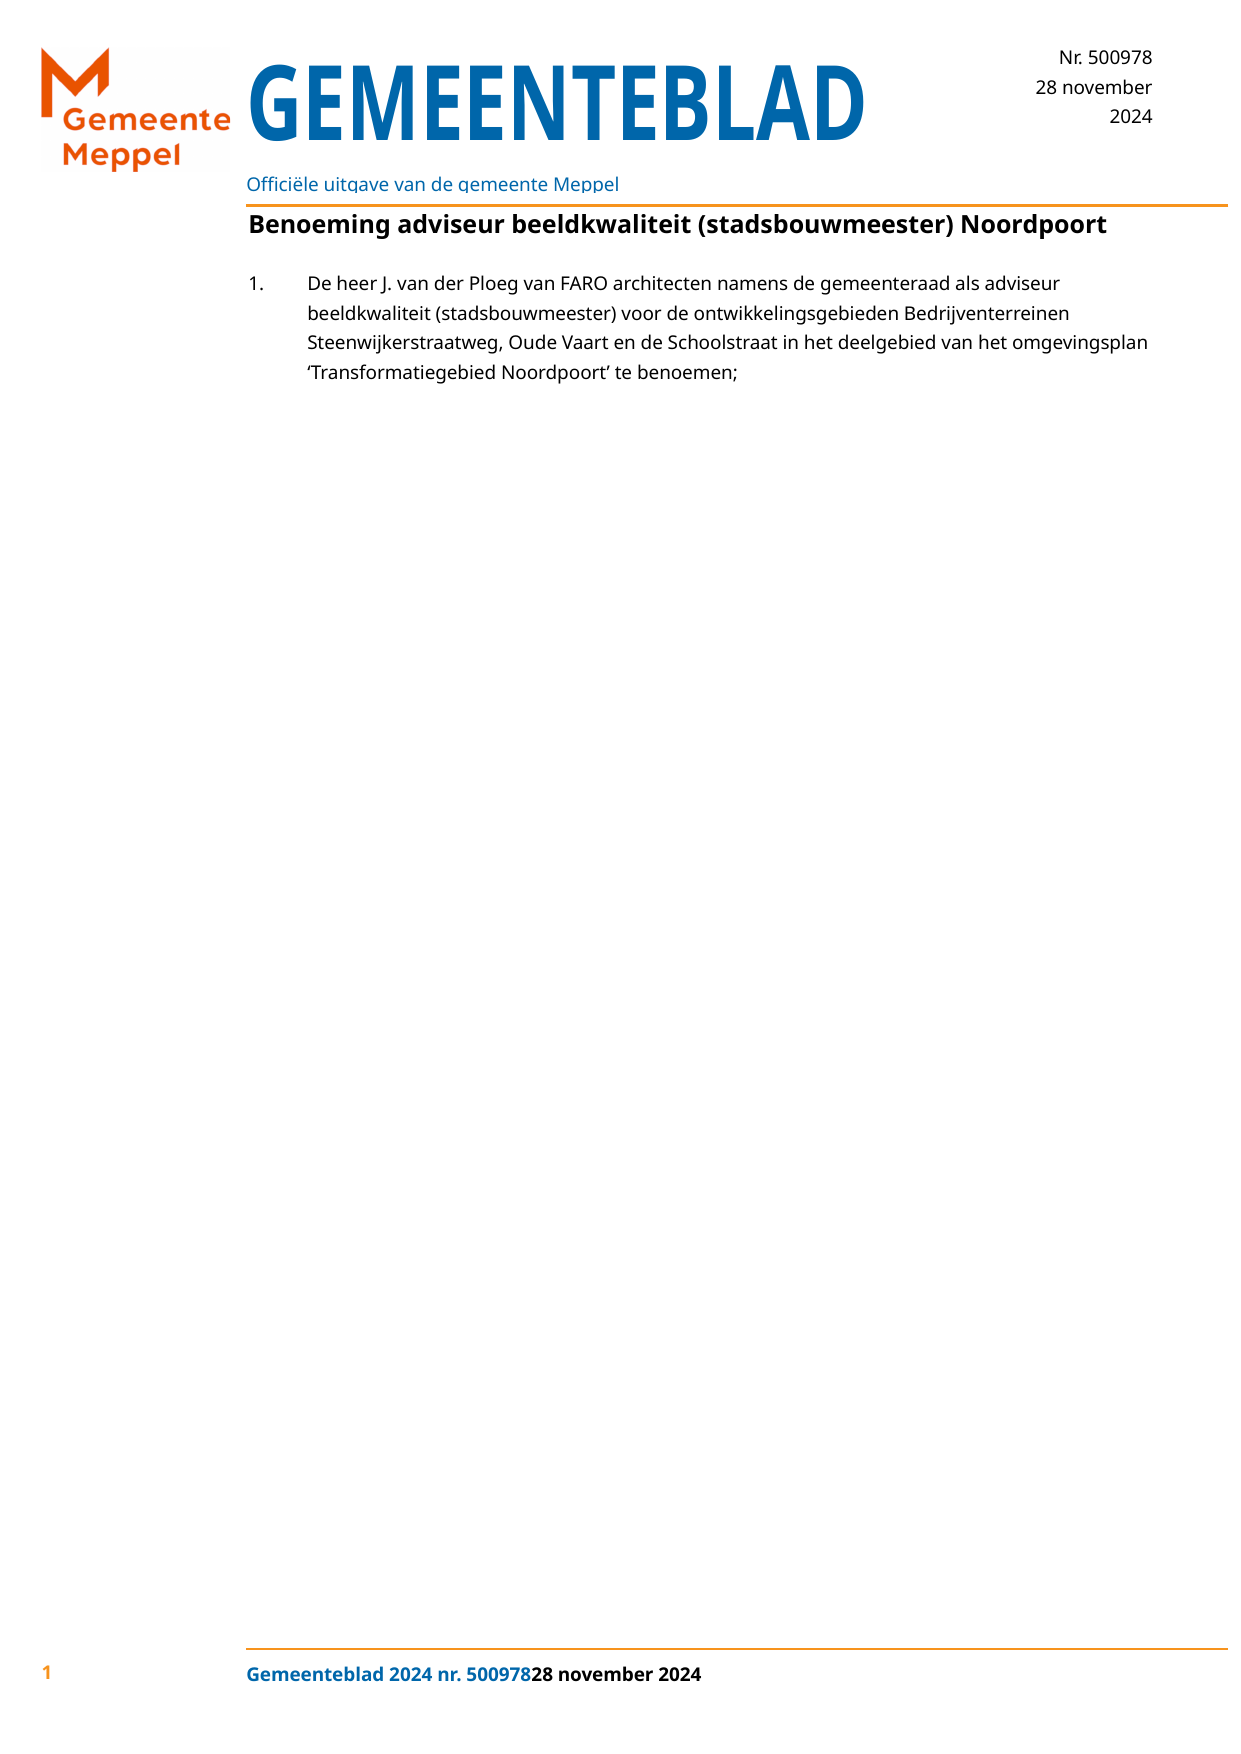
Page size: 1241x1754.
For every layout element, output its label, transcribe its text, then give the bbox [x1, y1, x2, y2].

picture [41, 47, 231, 172]
text Benoeming adviseur beeldkwaliteit (stadsbouwmeester) Noordpoort [248, 207, 1152, 241]
list De heer J. van der Ploeg van FARO architecten namens de gemeenteraad als adviseur beeldkwaliteit (stadsbouwmeester) voor de ontwikkelingsgebieden Bedrijventerreinen Steenwijkerstraatweg, Oude Vaart en de Schoolstraat in het deelgebied van het omgevingsplan ‘Transformatiegebied Noordpoort’ te benoemen; [248, 270, 1152, 385]
